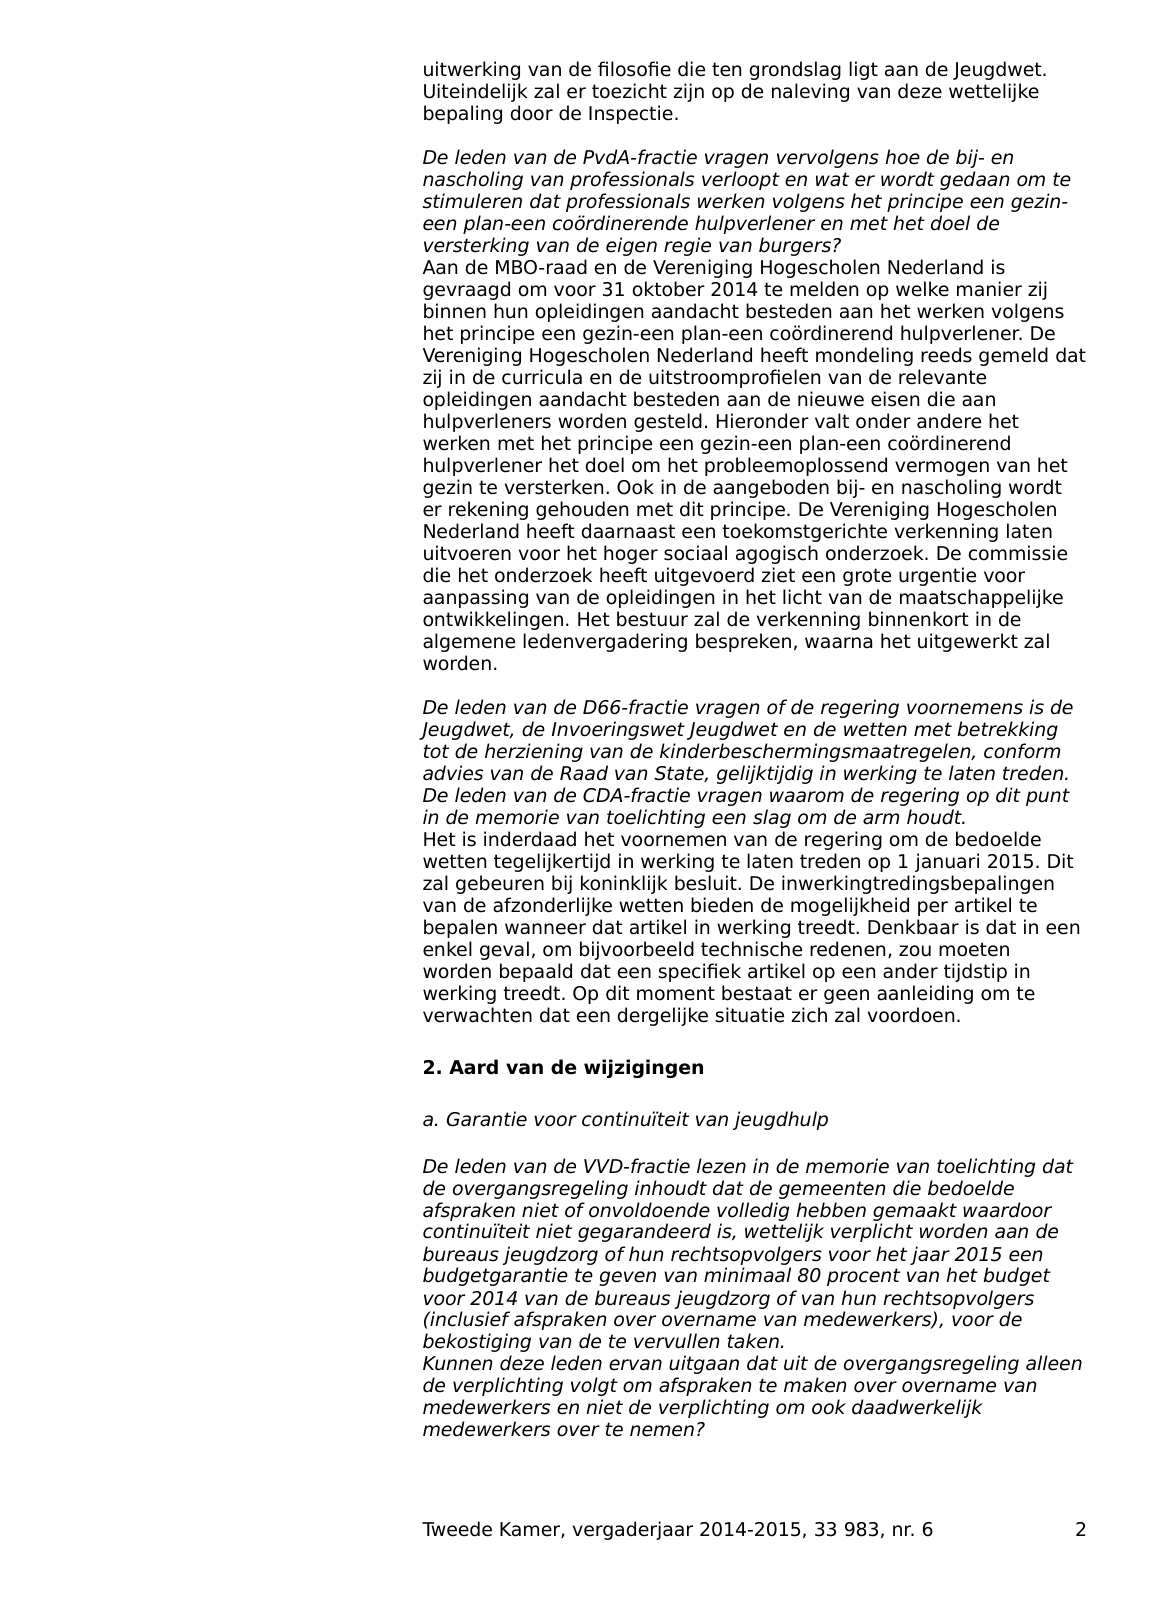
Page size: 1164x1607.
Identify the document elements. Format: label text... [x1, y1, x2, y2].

text uitwerking van de filosofie die ten grondslag ligt aan de Jeugdwet. Uiteindelijk zal er toezicht zijn op de naleving van deze wettelijke bepaling door de Inspectie. [422, 59, 1087, 125]
text Het is inderdaad het voornemen van de regering om de bedoelde wetten tegelijkertijd in werking te laten treden op 1 januari 2015. Dit zal gebeuren bij koninklijk besluit. De inwerkingtredingsbepalingen van de afzonderlijke wetten bieden de mogelijkheid per artikel te bepalen wanneer dat artikel in werking treedt. Denkbaar is dat in een enkel geval, om bijvoorbeeld technische redenen, zou moeten worden bepaald dat een specifiek artikel op een ander tijdstip in werking treedt. Op dit moment bestaat er geen aanleiding om te verwachten dat een dergelijke situatie zich zal voordoen. [422, 829, 1087, 1027]
text Aan de MBO-raad en de Vereniging Hogescholen Nederland is gevraagd om voor 31 oktober 2014 te melden op welke manier zij binnen hun opleidingen aandacht besteden aan het werken volgens het principe een gezin-een plan-een coördinerend hulpverlener. De Vereniging Hogescholen Nederland heeft mondeling reeds gemeld dat zij in de curricula en de uitstroomprofielen van de relevante opleidingen aandacht besteden aan de nieuwe eisen die aan hulpverleners worden gesteld. Hieronder valt onder andere het werken met het principe een gezin-een plan-een coördinerend hulpverlener het doel om het probleemoplossend vermogen van het gezin te versterken. Ook in de aangeboden bij- en nascholing wordt er rekening gehouden met dit principe. De Vereniging Hogescholen Nederland heeft daarnaast een toekomstgerichte verkenning laten uitvoeren voor het hoger sociaal agogisch onderzoek. De commissie die het onderzoek heeft uitgevoerd ziet een grote urgentie voor aanpassing van de opleidingen in het licht van de maatschappelijke ontwikkelingen. Het bestuur zal de verkenning binnenkort in de algemene ledenvergadering bespreken, waarna het uitgewerkt zal worden. [422, 257, 1087, 675]
subtitle 2. Aard van de wijzigingen [422, 1057, 1087, 1078]
subtitle a. Garantie voor continuïteit van jeugdhulp [422, 1108, 1087, 1131]
text De leden van de D66-fractie vragen of de regering voornemens is de Jeugdwet, de Invoeringswet Jeugdwet en de wetten met betrekking tot de herziening van de kinderbeschermingsmaatregelen, conform advies van de Raad van State, gelijktijdig in werking te laten treden. De leden van de CDA-fractie vragen waarom de regering op dit punt in de memorie van toelichting een slag om de arm houdt. [422, 697, 1087, 829]
text De leden van de PvdA-fractie vragen vervolgens hoe de bij- en nascholing van professionals verloopt en wat er wordt gedaan om te stimuleren dat professionals werken volgens het principe een gezin-een plan-een coördinerende hulpverlener en met het doel de versterking van de eigen regie van burgers? [422, 147, 1087, 257]
text De leden van de VVD-fractie lezen in de memorie van toelichting dat de overgangsregeling inhoudt dat de gemeenten die bedoelde afspraken niet of onvoldoende volledig hebben gemaakt waardoor continuïteit niet gegarandeerd is, wettelijk verplicht worden aan de bureaus jeugdzorg of hun rechtsopvolgers voor het jaar 2015 een budgetgarantie te geven van minimaal 80 procent van het budget voor 2014 van de bureaus jeugdzorg of van hun rechtsopvolgers (inclusief afspraken over overname van medewerkers), voor de bekostiging van de te vervullen taken. [422, 1156, 1087, 1353]
text Kunnen deze leden ervan uitgaan dat uit de overgangsregeling alleen de verplichting volgt om afspraken te maken over overname van medewerkers en niet de verplichting om ook daadwerkelijk medewerkers over te nemen? [422, 1353, 1087, 1441]
